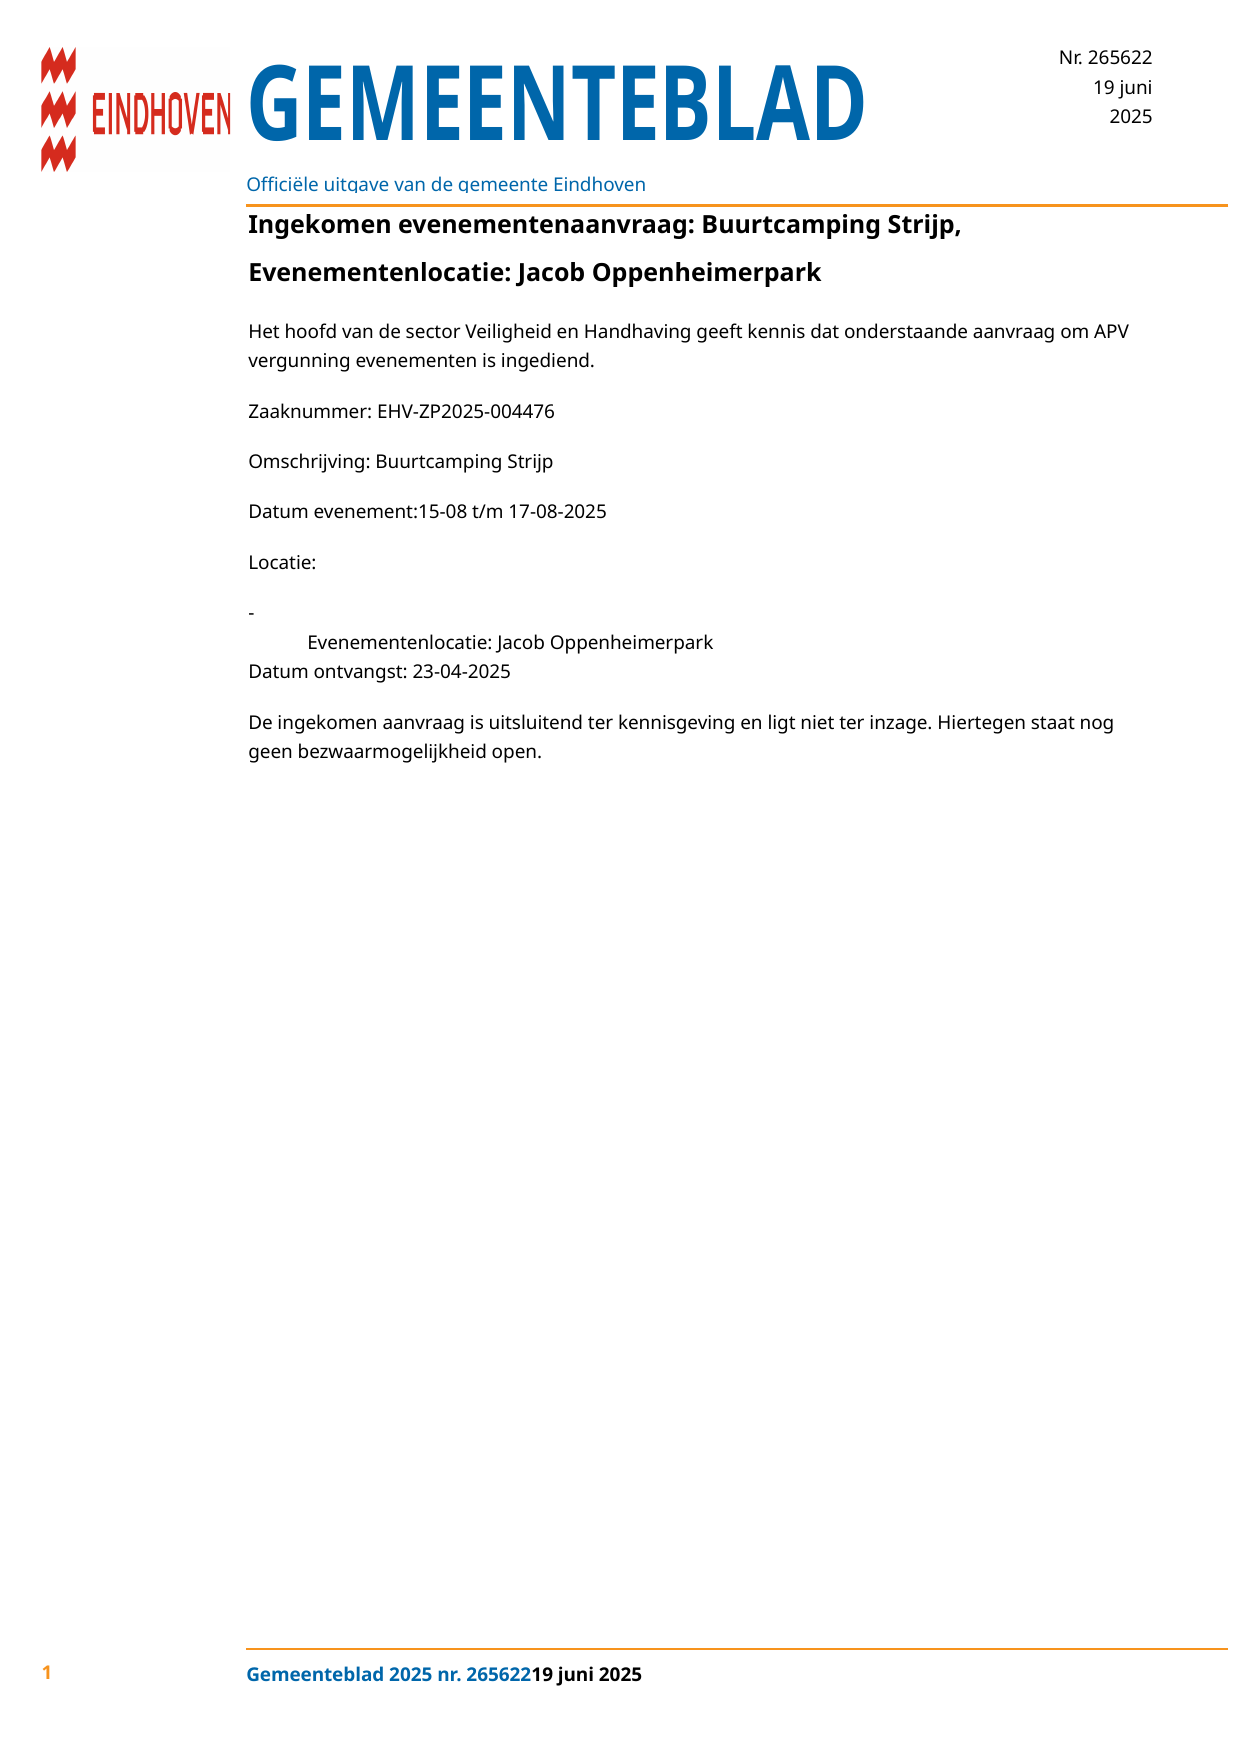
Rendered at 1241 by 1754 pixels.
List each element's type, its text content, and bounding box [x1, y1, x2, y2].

list Evenementenlocatie: Jacob Oppenheimerpark [248, 629, 1152, 655]
text De ingekomen aanvraag is uitsluitend ter kennisgeving en ligt niet ter inzage. Hiertegen staat nog geen bezwaarmogelijkheid open. [248, 709, 1152, 764]
text Locatie: [248, 549, 1152, 575]
text Het hoofd van de sector Veiligheid en Handhaving geeft kennis dat onderstaande aanvraag om APV vergunning evenementen is ingediend. [248, 318, 1152, 373]
text Datum evenement:15-08 t/m 17-08-2025 [248, 499, 1152, 524]
text Datum ontvangst: 23-04-2025 [248, 659, 1152, 684]
text Ingekomen evenementenaanvraag: Buurtcamping Strijp, Evenementenlocatie: Jacob Oppenheimerpark [248, 207, 1152, 288]
picture [41, 47, 231, 172]
text Omschrijving: Buurtcamping Strijp [248, 448, 1152, 474]
text Zaaknummer: EHV-ZP2025-004476 [248, 398, 1152, 424]
